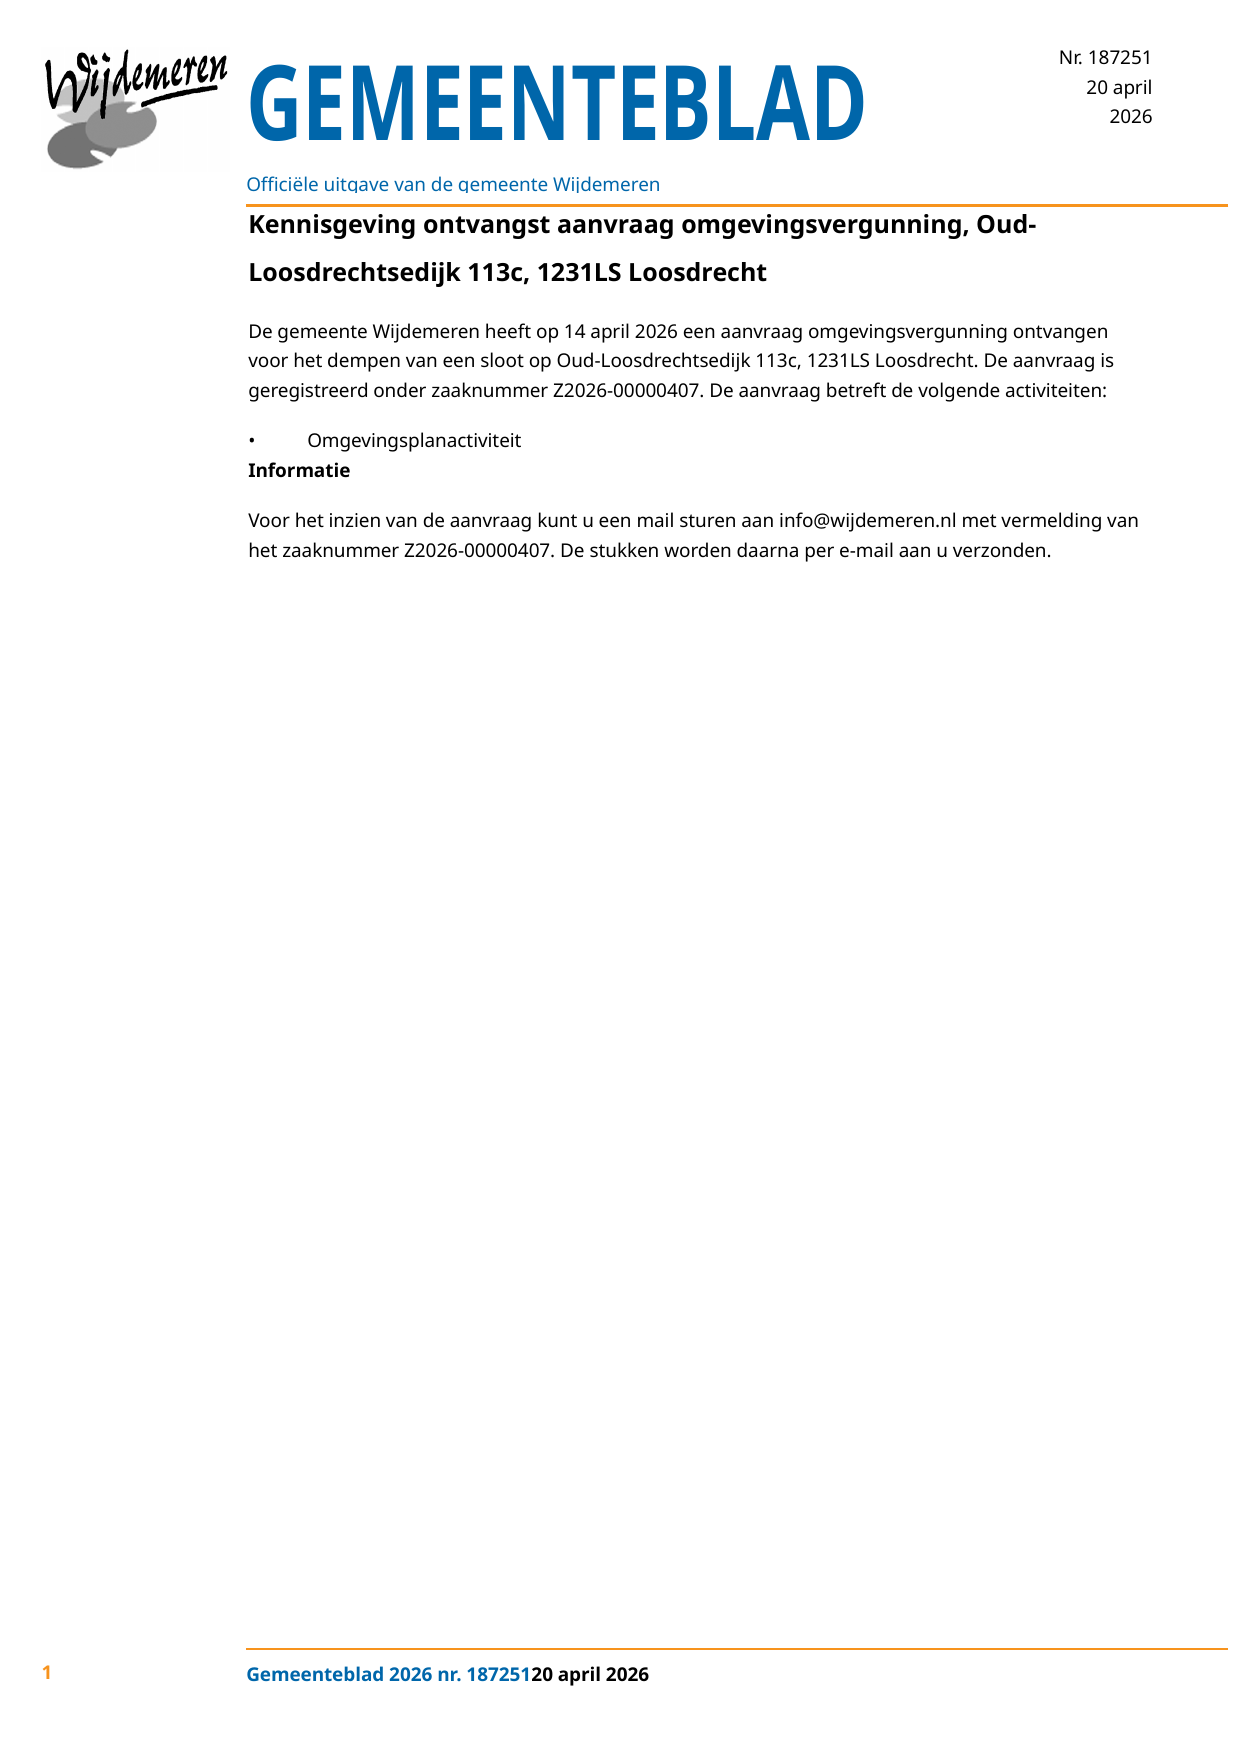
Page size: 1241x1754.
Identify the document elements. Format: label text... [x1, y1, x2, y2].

picture [41, 47, 231, 172]
text Informatie [248, 457, 1152, 483]
text De gemeente Wijdemeren heeft op 14 april 2026 een aanvraag omgevingsvergunning ontvangen voor het dempen van een sloot op Oud-Loosdrechtsedijk 113c, 1231LS Loosdrecht. De aanvraag is geregistreerd onder zaaknummer Z2026-00000407. De aanvraag betreft de volgende activiteiten: [248, 318, 1152, 403]
list Omgevingsplanactiviteit [248, 427, 1152, 453]
text Kennisgeving ontvangst aanvraag omgevingsvergunning, Oud-Loosdrechtsedijk 113c, 1231LS Loosdrecht [248, 207, 1152, 288]
text Voor het inzien van de aanvraag kunt u een mail sturen aan info@wijdemeren.nl met vermelding van het zaaknummer Z2026-00000407. De stukken worden daarna per e-mail aan u verzonden. [248, 507, 1152, 563]
